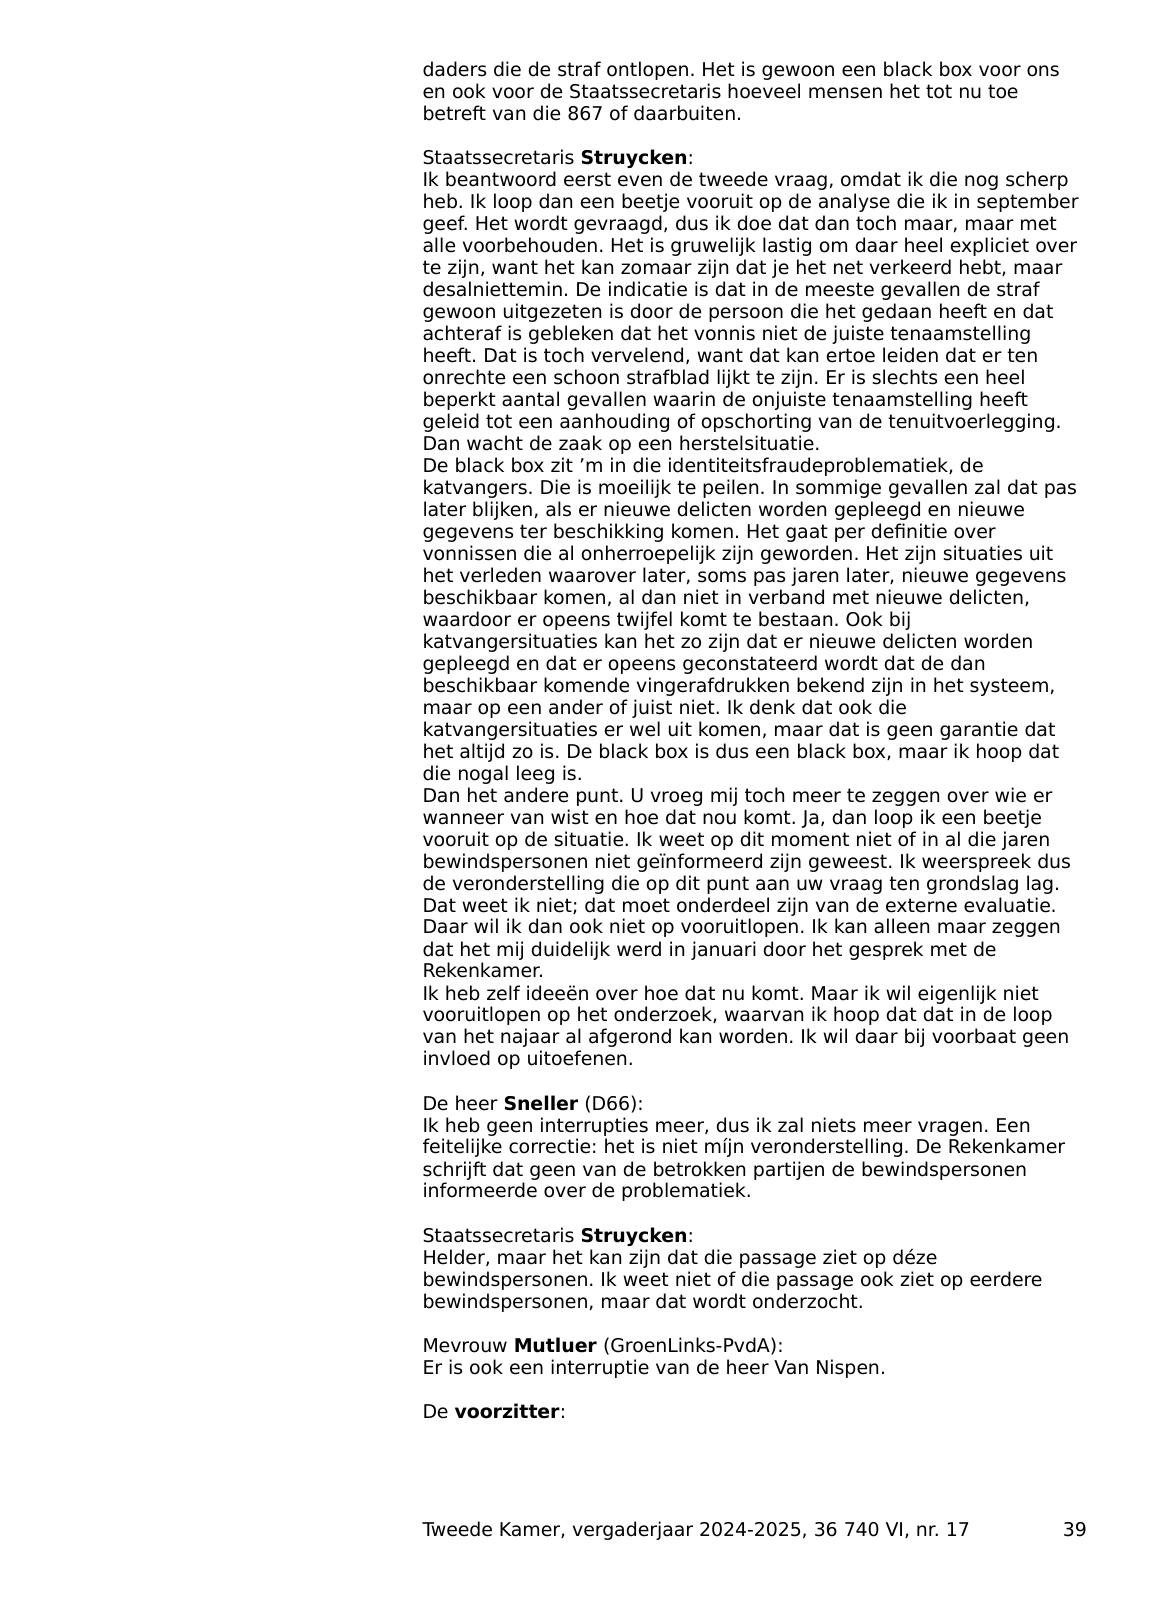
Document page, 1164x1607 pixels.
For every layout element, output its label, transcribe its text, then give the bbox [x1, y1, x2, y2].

text De voorzitter: [422, 1401, 1087, 1423]
text Helder, maar het kan zijn dat die passage ziet op déze bewindspersonen. Ik weet niet of die passage ook ziet op eerdere bewindspersonen, maar dat wordt onderzocht. [422, 1247, 1087, 1312]
text Staatssecretaris Struycken: [422, 147, 1087, 169]
text Staatssecretaris Struycken: [422, 1224, 1087, 1247]
text daders die de straf ontlopen. Het is gewoon een black box voor ons en ook voor de Staatssecretaris hoeveel mensen het tot nu toe betreft van die 867 of daarbuiten. [422, 59, 1087, 125]
text Er is ook een interruptie van de heer Van Nispen. [422, 1357, 1087, 1379]
text Mevrouw Mutluer (GroenLinks-PvdA): [422, 1335, 1087, 1357]
text De heer Sneller (D66): [422, 1092, 1087, 1114]
text Dan het andere punt. U vroeg mij toch meer te zeggen over wie er wanneer van wist en hoe dat nou komt. Ja, dan loop ik een beetje vooruit op de situatie. Ik weet op dit moment niet of in al die jaren bewindspersonen niet geïnformeerd zijn geweest. Ik weerspreek dus de veronderstelling die op dit punt aan uw vraag ten grondslag lag. Dat weet ik niet; dat moet onderdeel zijn van de externe evaluatie. Daar wil ik dan ook niet op vooruitlopen. Ik kan alleen maar zeggen dat het mij duidelijk werd in januari door het gesprek met de Rekenkamer. [422, 784, 1087, 982]
text Ik heb zelf ideeën over hoe dat nu komt. Maar ik wil eigenlijk niet vooruitlopen op het onderzoek, waarvan ik hoop dat dat in de loop van het najaar al afgerond kan worden. Ik wil daar bij voorbaat geen invloed op uitoefenen. [422, 982, 1087, 1070]
text Ik beantwoord eerst even de tweede vraag, omdat ik die nog scherp heb. Ik loop dan een beetje vooruit op de analyse die ik in september geef. Het wordt gevraagd, dus ik doe dat dan toch maar, maar met alle voorbehouden. Het is gruwelijk lastig om daar heel expliciet over te zijn, want het kan zomaar zijn dat je het net verkeerd hebt, maar desalniettemin. De indicatie is dat in de meeste gevallen de straf gewoon uitgezeten is door de persoon die het gedaan heeft en dat achteraf is gebleken dat het vonnis niet de juiste tenaamstelling heeft. Dat is toch vervelend, want dat kan ertoe leiden dat er ten onrechte een schoon strafblad lijkt te zijn. Er is slechts een heel beperkt aantal gevallen waarin de onjuiste tenaamstelling heeft geleid tot een aanhouding of opschorting van de tenuitvoerlegging. Dan wacht de zaak op een herstelsituatie. [422, 169, 1087, 455]
text Ik heb geen interrupties meer, dus ik zal niets meer vragen. Een feitelijke correctie: het is niet míjn veronderstelling. De Rekenkamer schrijft dat geen van de betrokken partijen de bewindspersonen informeerde over de problematiek. [422, 1114, 1087, 1202]
text De black box zit ’m in die identiteitsfraudeproblematiek, de katvangers. Die is moeilijk te peilen. In sommige gevallen zal dat pas later blijken, als er nieuwe delicten worden gepleegd en nieuwe gegevens ter beschikking komen. Het gaat per definitie over vonnissen die al onherroepelijk zijn geworden. Het zijn situaties uit het verleden waarover later, soms pas jaren later, nieuwe gegevens beschikbaar komen, al dan niet in verband met nieuwe delicten, waardoor er opeens twijfel komt te bestaan. Ook bij katvangersituaties kan het zo zijn dat er nieuwe delicten worden gepleegd en dat er opeens geconstateerd wordt dat de dan beschikbaar komende vingerafdrukken bekend zijn in het systeem, maar op een ander of juist niet. Ik denk dat ook die katvangersituaties er wel uit komen, maar dat is geen garantie dat het altijd zo is. De black box is dus een black box, maar ik hoop dat die nogal leeg is. [422, 455, 1087, 784]
